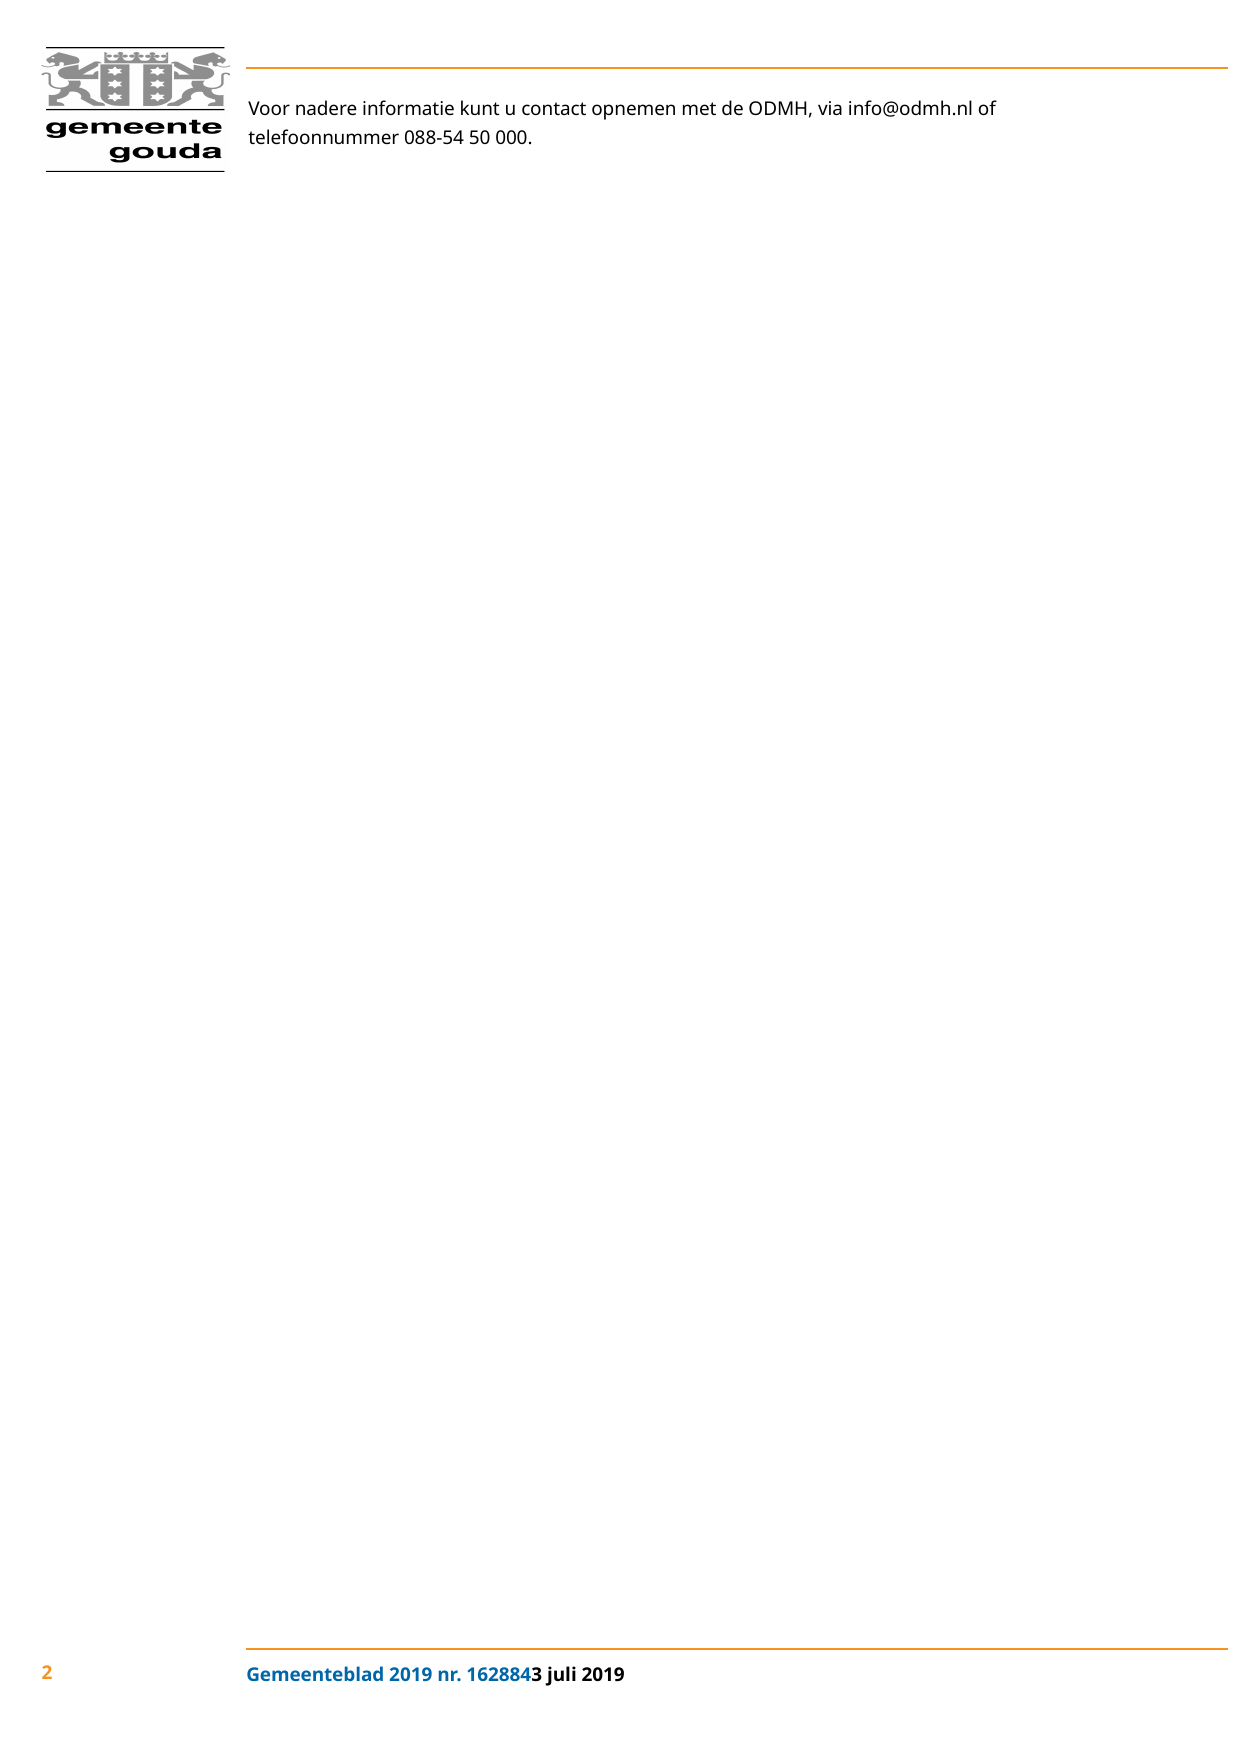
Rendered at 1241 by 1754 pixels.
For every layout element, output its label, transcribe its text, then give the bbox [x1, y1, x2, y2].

picture [41, 47, 231, 172]
text Voor nadere informatie kunt u contact opnemen met de ODMH, via info@odmh.nl of telefoonnummer 088-54 50 000. [248, 95, 1152, 150]
